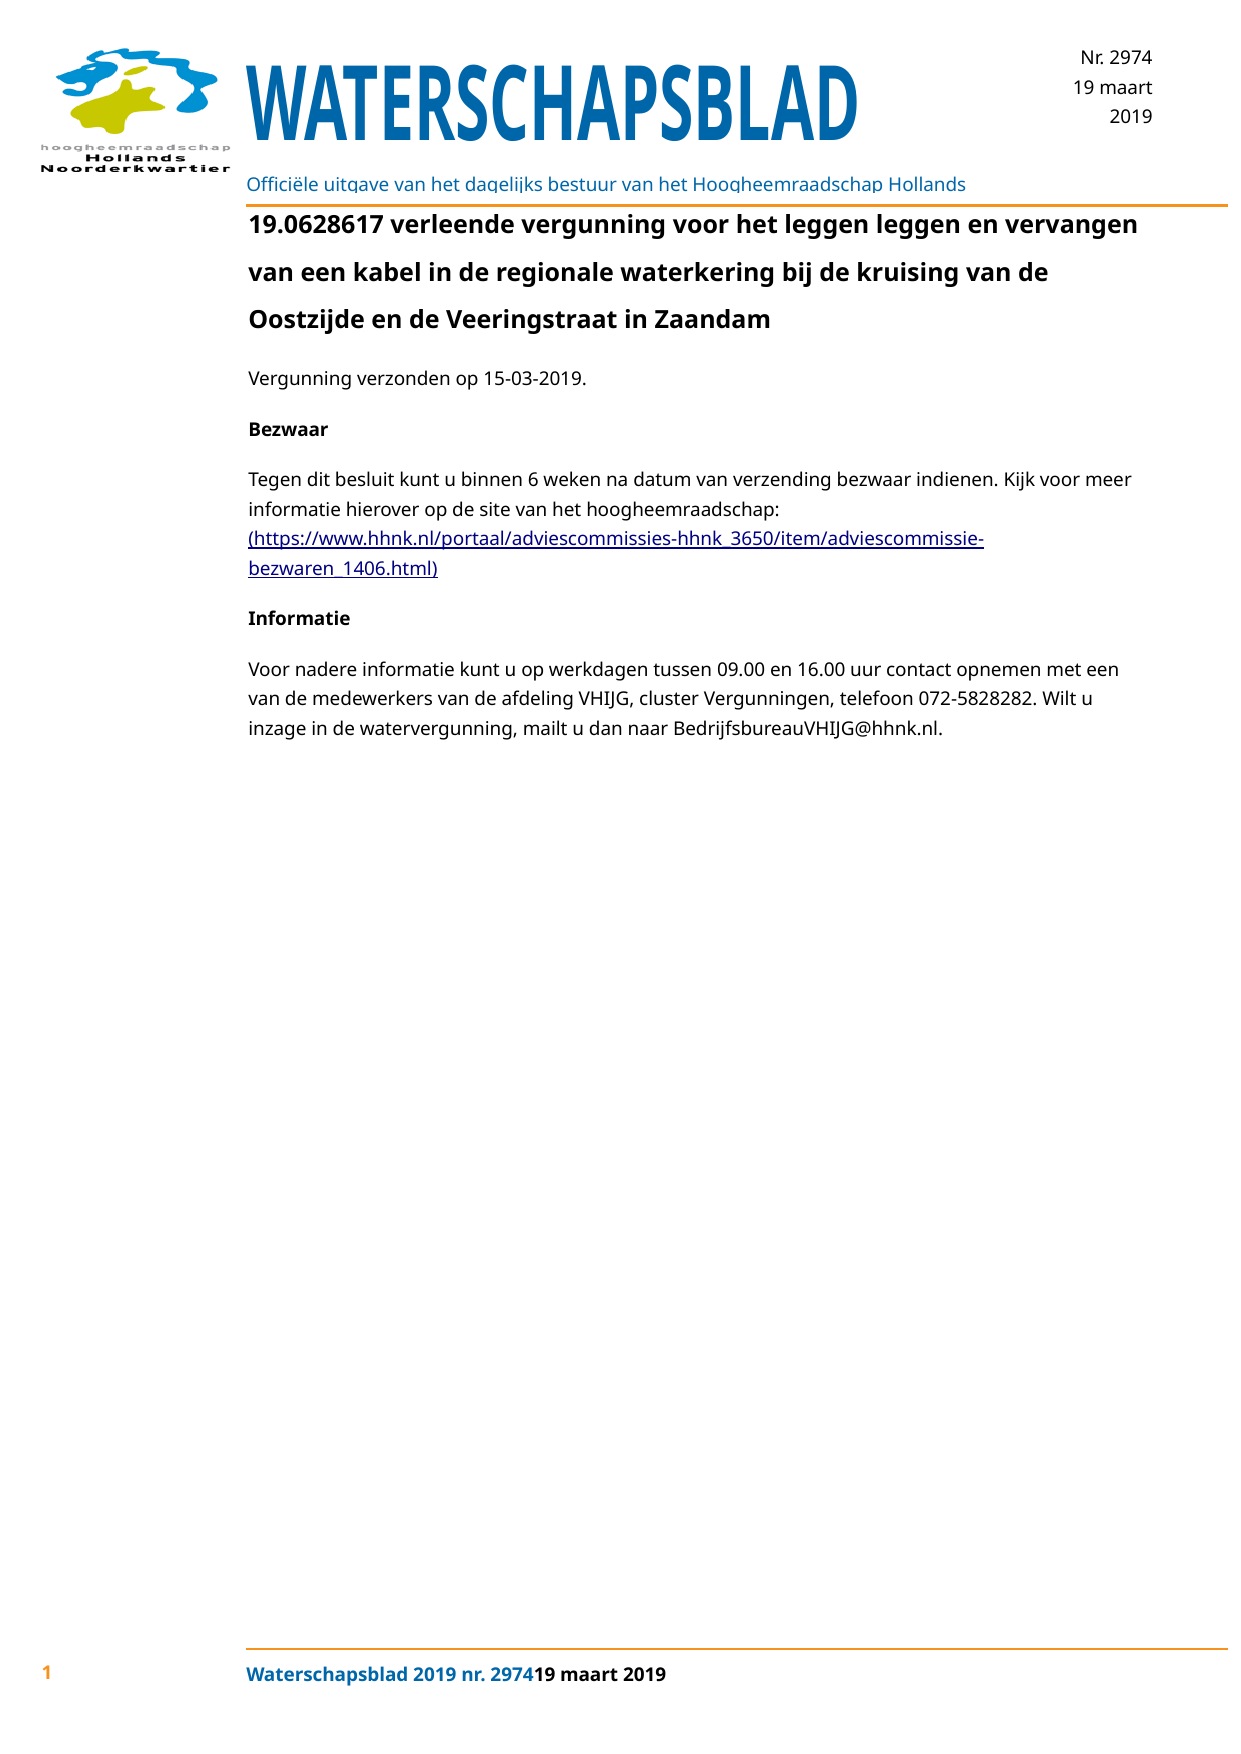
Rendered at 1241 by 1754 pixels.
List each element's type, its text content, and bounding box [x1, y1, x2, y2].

text Bezwaar [248, 416, 1152, 442]
text Tegen dit besluit kunt u binnen 6 weken na datum van verzending bezwaar indienen. Kijk voor meer informatie hierover op de site van het hoogheemraadschap: (https://www.hhnk.nl/portaal/adviescommissies-hhnk_3650/item/adviescommissie-bezwaren_1406.html) [248, 466, 1152, 581]
text Voor nadere informatie kunt u op werkdagen tussen 09.00 en 16.00 uur contact opnemen met een van de medewerkers van de afdeling VHIJG, cluster Vergunningen, telefoon 072-5828282. Wilt u inzage in de watervergunning, mailt u dan naar BedrijfsbureauVHIJG@hhnk.nl. [248, 656, 1152, 741]
text 19.0628617 verleende vergunning voor het leggen leggen en vervangen van een kabel in de regionale waterkering bij de kruising van de Oostzijde en de Veeringstraat in Zaandam [248, 207, 1152, 336]
picture [41, 47, 231, 172]
text Informatie [248, 606, 1152, 631]
text Vergunning verzonden op 15-03-2019. [248, 366, 1152, 391]
